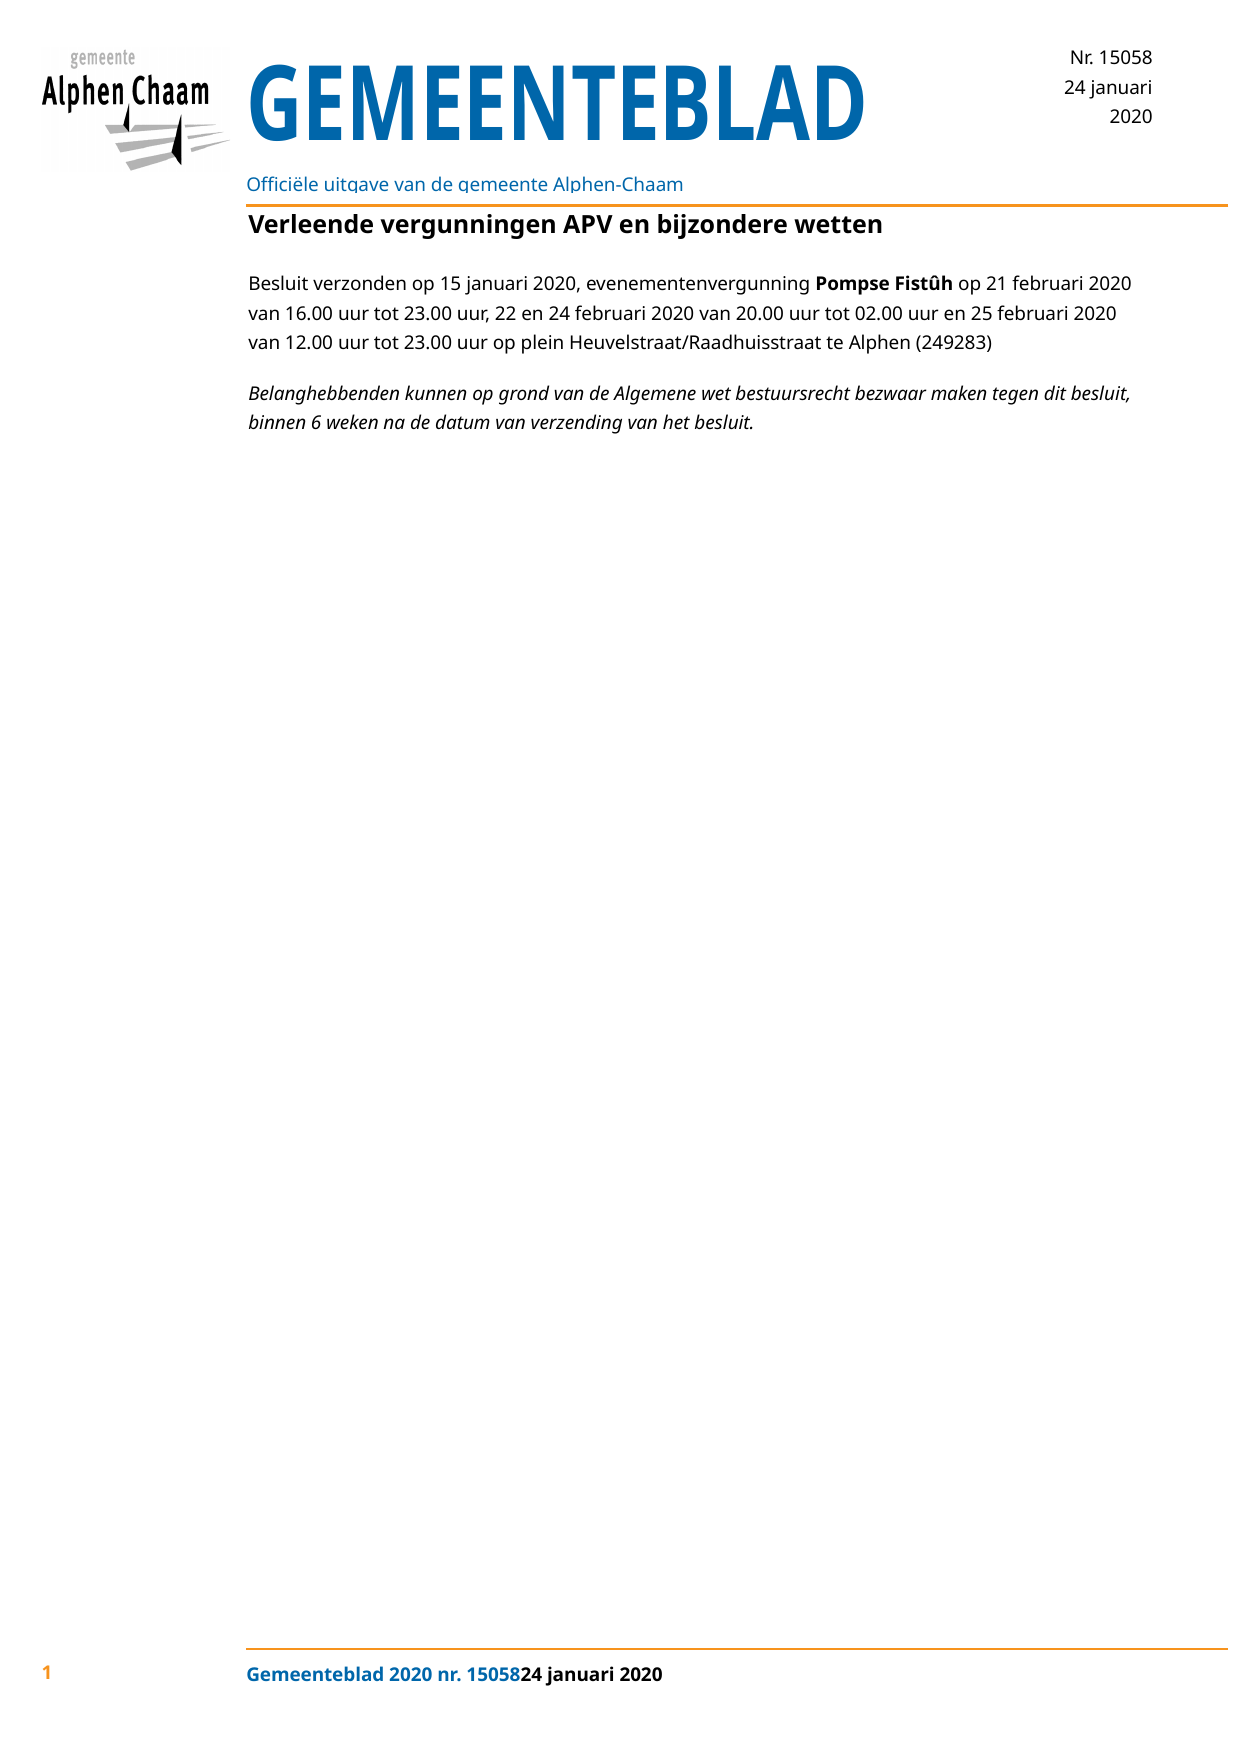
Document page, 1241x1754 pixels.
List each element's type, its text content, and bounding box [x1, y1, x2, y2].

text Besluit verzonden op 15 januari 2020, evenementenvergunning Pompse Fistûh op 21 februari 2020 van 16.00 uur tot 23.00 uur, 22 en 24 februari 2020 van 20.00 uur tot 02.00 uur en 25 februari 2020 van 12.00 uur tot 23.00 uur op plein Heuvelstraat/Raadhuisstraat te Alphen (249283) [248, 270, 1152, 355]
text Belanghebbenden kunnen op grond van de Algemene wet bestuursrecht bezwaar maken tegen dit besluit, binnen 6 weken na de datum van verzending van het besluit. [248, 380, 1152, 435]
text Verleende vergunningen APV en bijzondere wetten [248, 207, 1152, 241]
picture [41, 47, 231, 172]
